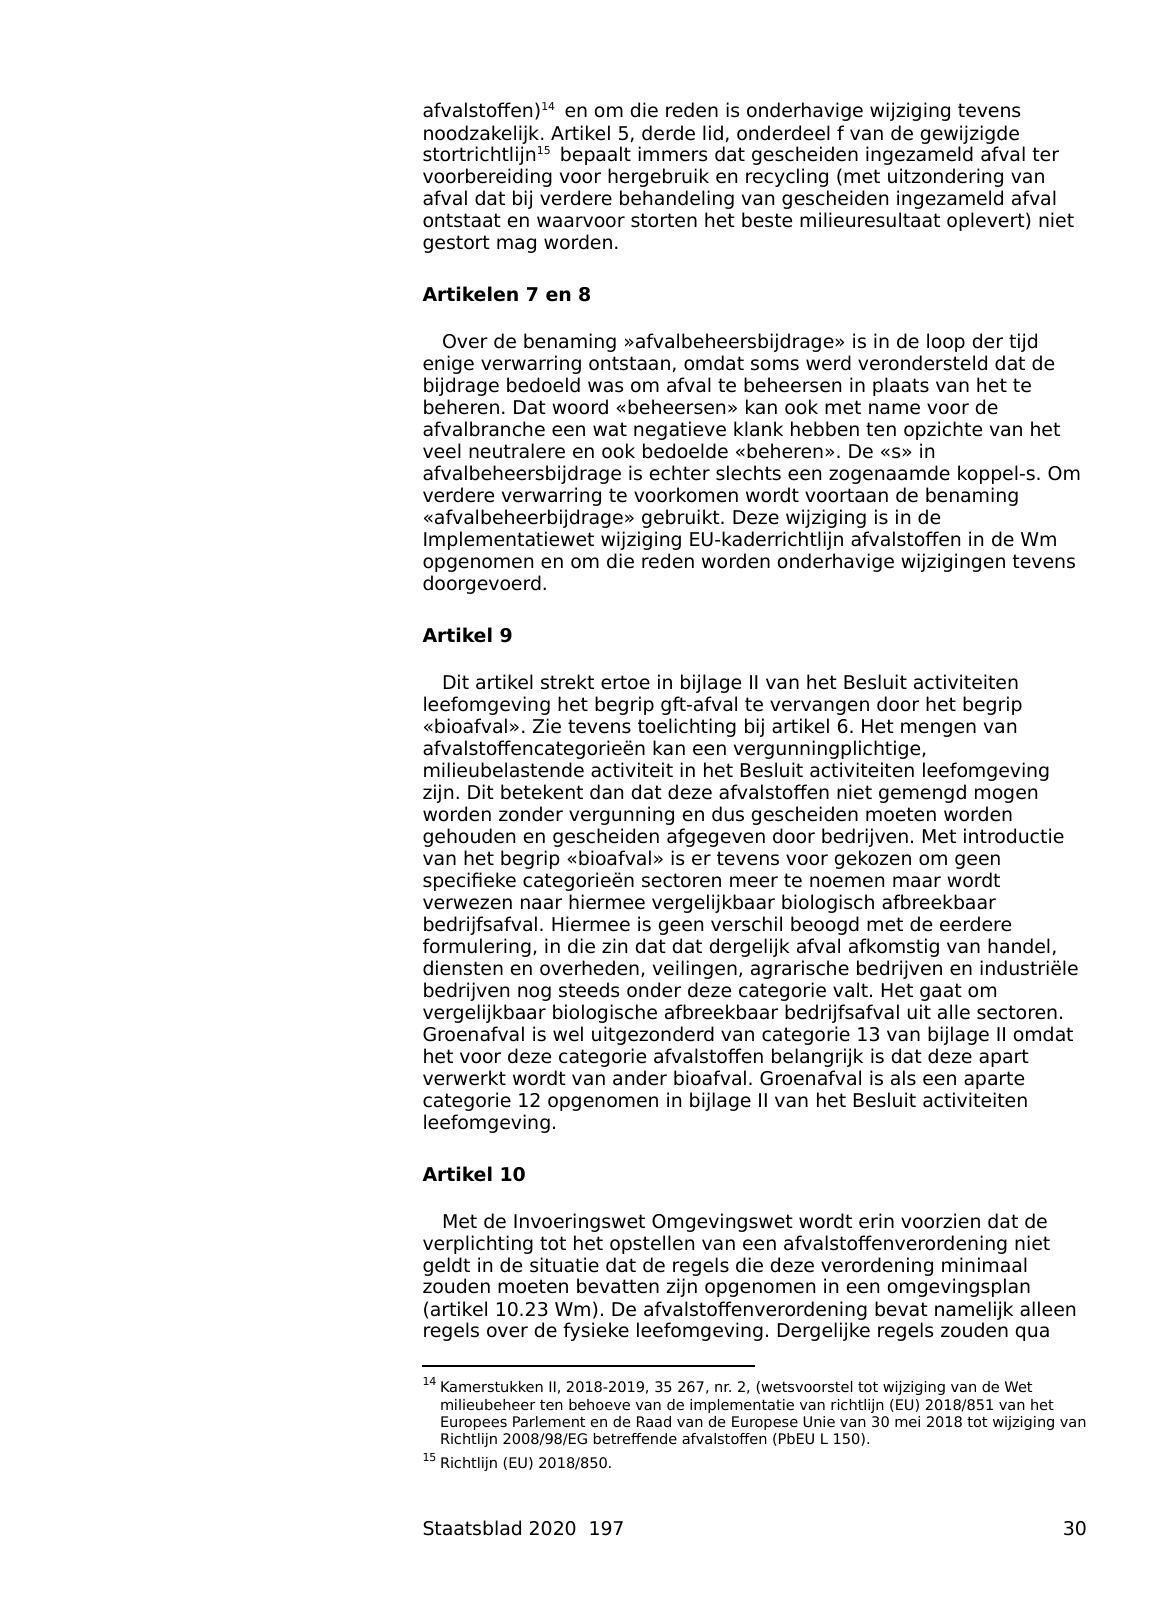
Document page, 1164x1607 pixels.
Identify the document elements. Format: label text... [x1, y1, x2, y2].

subtitle Artikel 9 [422, 625, 1087, 647]
text Kamerstukken II, 2018-2019, 35 267, nr. 2, (wetsvoorstel tot wijziging van de Wet milieubeheer ten behoeve van de implementatie van richtlijn (EU) 2018/851 van het Europees Parlement en de Raad van de Europese Unie van 30 mei 2018 tot wijziging van Richtlijn 2008/98/EG betreffende afvalstoffen (PbEU L 150). [422, 1375, 1087, 1448]
text Over de benaming »afvalbeheersbijdrage» is in de loop der tijd enige verwarring ontstaan, omdat soms werd verondersteld dat de bijdrage bedoeld was om afval te beheersen in plaats van het te beheren. Dat woord «beheersen» kan ook met name voor de afvalbranche een wat negatieve klank hebben ten opzichte van het veel neutralere en ook bedoelde «beheren». De «s» in afvalbeheersbijdrage is echter slechts een zogenaamde koppel-s. Om verdere verwarring te voorkomen wordt voortaan de benaming «afvalbeheerbijdrage» gebruikt. Deze wijziging is in de Implementatiewet wijziging EU-kaderrichtlijn afvalstoffen in de Wm opgenomen en om die reden worden onderhavige wijzigingen tevens doorgevoerd. [422, 331, 1087, 595]
text Richtlijn (EU) 2018/850. [422, 1451, 1087, 1473]
text afvalstoffen) en om die reden is onderhavige wijziging tevens noodzakelijk. Artikel 5, derde lid, onderdeel f van de gewijzigde stortrichtlijn bepaalt immers dat gescheiden ingezameld afval ter voorbereiding voor hergebruik en recycling (met uitzondering van afval dat bij verdere behandeling van gescheiden ingezameld afval ontstaat en waarvoor storten het beste milieuresultaat oplevert) niet gestort mag worden. [422, 100, 1087, 254]
text Met de Invoeringswet Omgevingswet wordt erin voorzien dat de verplichting tot het opstellen van een afvalstoffenverordening niet geldt in de situatie dat de regels die deze verordening minimaal zouden moeten bevatten zijn opgenomen in een omgevingsplan (artikel 10.23 Wm). De afvalstoffenverordening bevat namelijk alleen regels over de fysieke leefomgeving. Dergelijke regels zouden qua [422, 1211, 1087, 1342]
subtitle Artikelen 7 en 8 [422, 284, 1087, 306]
text Dit artikel strekt ertoe in bijlage II van het Besluit activiteiten leefomgeving het begrip gft-afval te vervangen door het begrip «bioafval». Zie tevens toelichting bij artikel 6. Het mengen van afvalstoffencategorieën kan een vergunningplichtige, milieubelastende activiteit in het Besluit activiteiten leefomgeving zijn. Dit betekent dan dat deze afvalstoffen niet gemengd mogen worden zonder vergunning en dus gescheiden moeten worden gehouden en gescheiden afgegeven door bedrijven. Met introductie van het begrip «bioafval» is er tevens voor gekozen om geen specifieke categorieën sectoren meer te noemen maar wordt verwezen naar hiermee vergelijkbaar biologisch afbreekbaar bedrijfsafval. Hiermee is geen verschil beoogd met de eerdere formulering, in die zin dat dat dergelijk afval afkomstig van handel, diensten en overheden, veilingen, agrarische bedrijven en industriële bedrijven nog steeds onder deze categorie valt. Het gaat om vergelijkbaar biologische afbreekbaar bedrijfsafval uit alle sectoren. Groenafval is wel uitgezonderd van categorie 13 van bijlage II omdat het voor deze categorie afvalstoffen belangrijk is dat deze apart verwerkt wordt van ander bioafval. Groenafval is als een aparte categorie 12 opgenomen in bijlage II van het Besluit activiteiten leefomgeving. [422, 672, 1087, 1133]
subtitle Artikel 10 [422, 1163, 1087, 1186]
